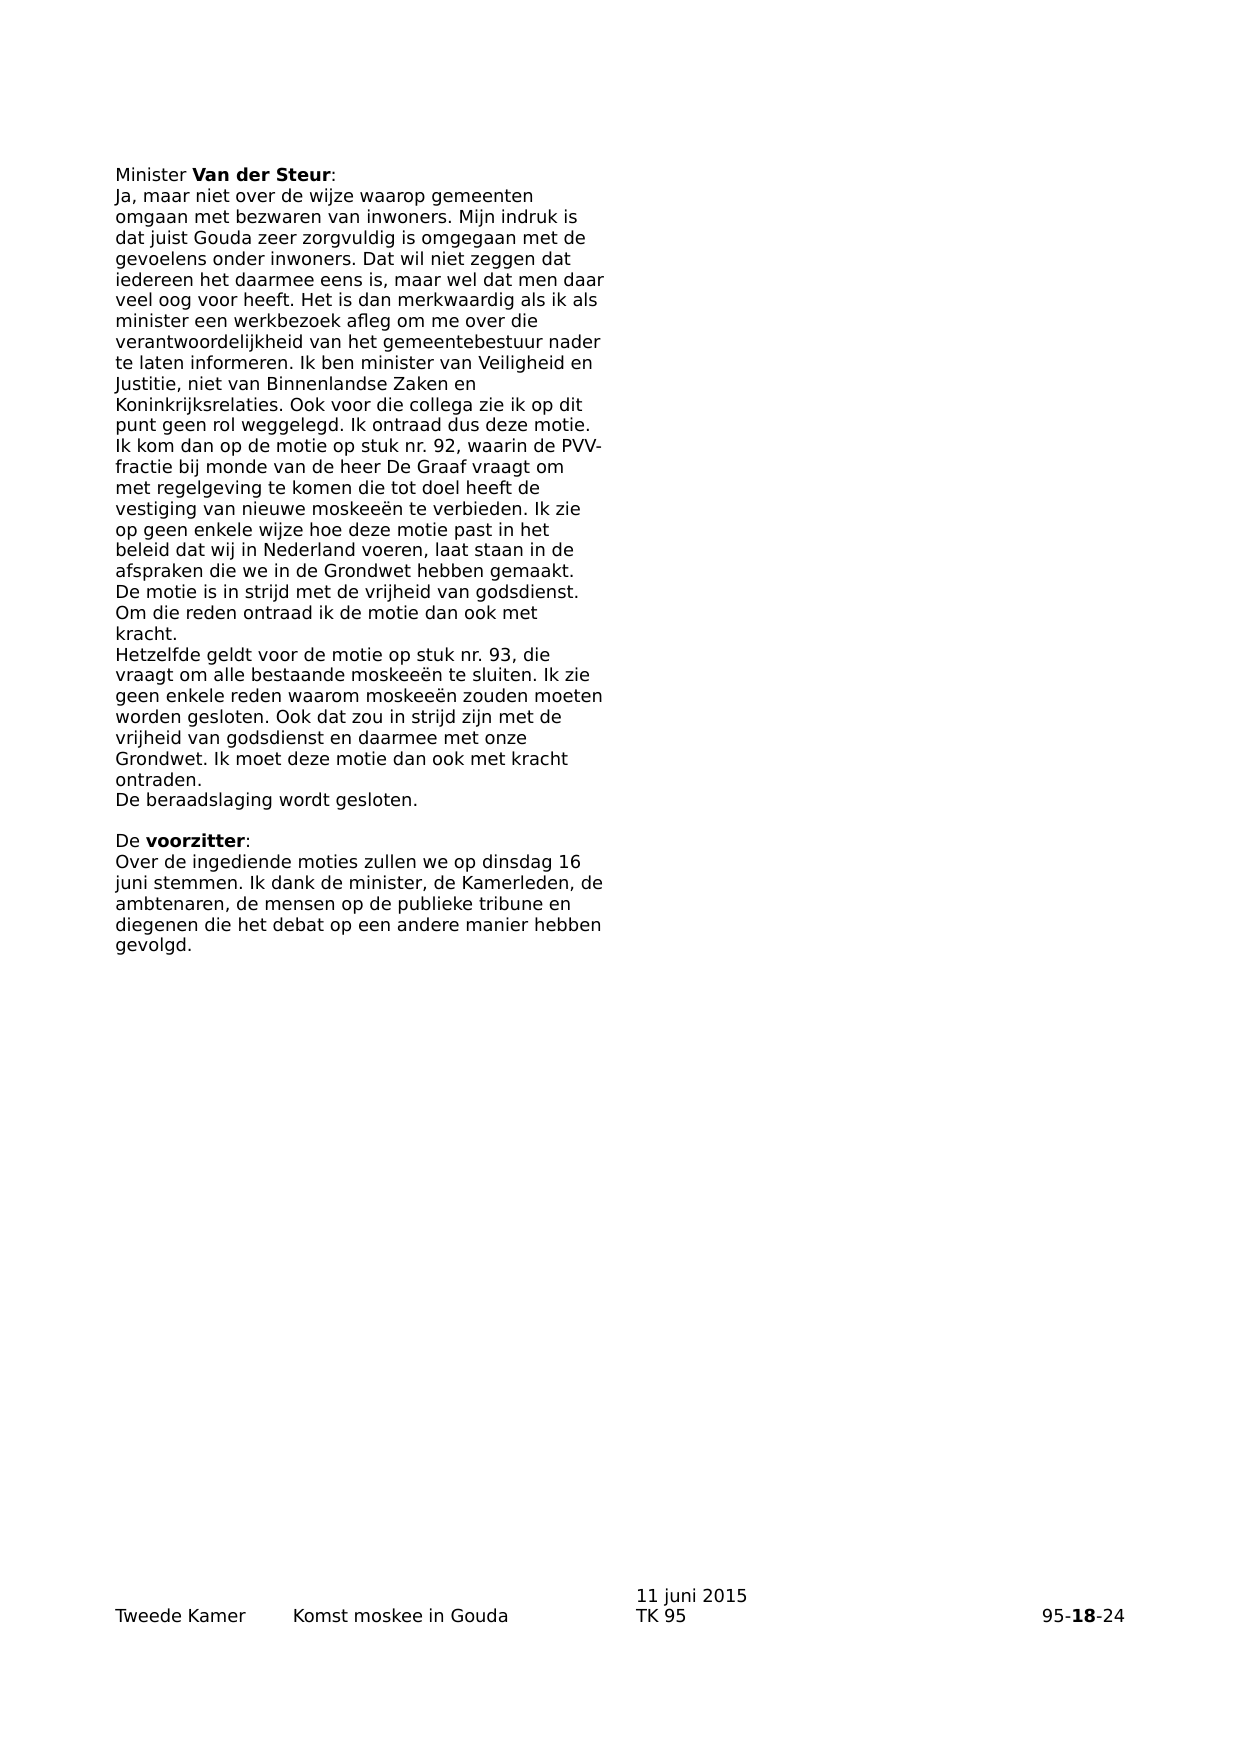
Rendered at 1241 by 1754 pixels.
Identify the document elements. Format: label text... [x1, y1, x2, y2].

text Over de ingediende moties zullen we op dinsdag 16 juni stemmen. Ik dank de minister, de Kamerleden, de ambtenaren, de mensen op de publieke tribune en diegenen die het debat op een andere manier hebben gevolgd. [115, 852, 605, 956]
text Minister Van der Steur: [115, 165, 605, 186]
text Hetzelfde geldt voor de motie op stuk nr. 93, die vraagt om alle bestaande moskeeën te sluiten. Ik zie geen enkele reden waarom moskeeën zouden moeten worden gesloten. Ook dat zou in strijd zijn met de vrijheid van godsdienst en daarmee met onze Grondwet. Ik moet deze motie dan ook met kracht ontraden. [115, 644, 605, 790]
text De voorzitter: [115, 831, 605, 852]
text Ja, maar niet over de wijze waarop gemeenten omgaan met bezwaren van inwoners. Mijn indruk is dat juist Gouda zeer zorgvuldig is omgegaan met de gevoelens onder inwoners. Dat wil niet zeggen dat iedereen het daarmee eens is, maar wel dat men daar veel oog voor heeft. Het is dan merkwaardig als ik als minister een werkbezoek afleg om me over die verantwoordelijkheid van het gemeentebestuur nader te laten informeren. Ik ben minister van Veiligheid en Justitie, niet van Binnenlandse Zaken en Koninkrijksrelaties. Ook voor die collega zie ik op dit punt geen rol weggelegd. Ik ontraad dus deze motie. [115, 186, 605, 436]
text De beraadslaging wordt gesloten. [115, 790, 605, 811]
text Ik kom dan op de motie op stuk nr. 92, waarin de PVV-fractie bij monde van de heer De Graaf vraagt om met regelgeving te komen die tot doel heeft de vestiging van nieuwe moskeeën te verbieden. Ik zie op geen enkele wijze hoe deze motie past in het beleid dat wij in Nederland voeren, laat staan in de afspraken die we in de Grondwet hebben gemaakt. De motie is in strijd met de vrijheid van godsdienst. Om die reden ontraad ik de motie dan ook met kracht. [115, 436, 605, 644]
